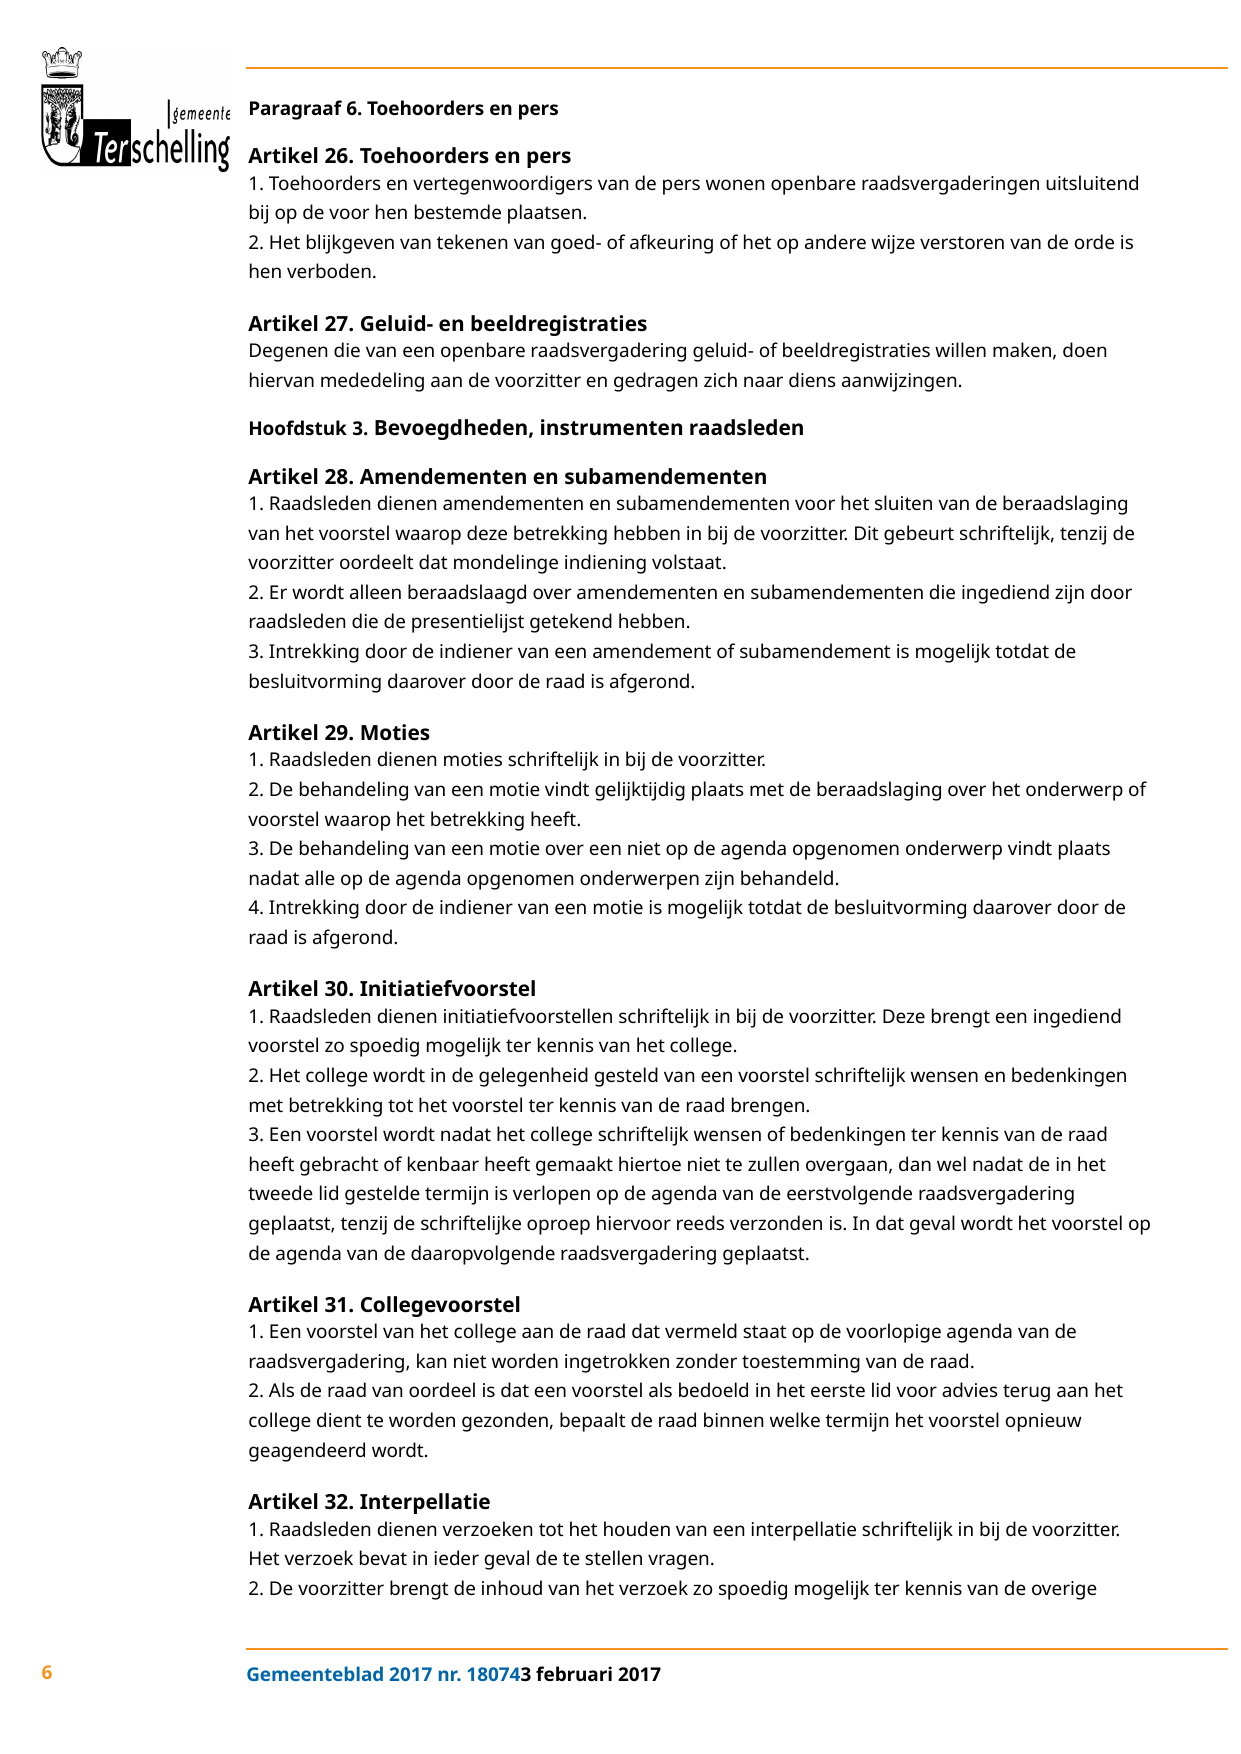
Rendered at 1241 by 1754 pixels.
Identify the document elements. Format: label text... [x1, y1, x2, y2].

text Artikel 30. Initiatiefvoorstel [248, 974, 1152, 1003]
text 1. Raadsleden dienen initiatiefvoorstellen schriftelijk in bij de voorzitter. Deze brengt een ingediend voorstel zo spoedig mogelijk ter kennis van het college. [248, 1003, 1152, 1058]
text 2. Het college wordt in de gelegenheid gesteld van een voorstel schriftelijk wensen en bedenkingen met betrekking tot het voorstel ter kennis van de raad brengen. [248, 1062, 1152, 1117]
text 1. Raadsleden dienen amendementen en subamendementen voor het sluiten van de beraadslaging van het voorstel waarop deze betrekking hebben in bij de voorzitter. Dit gebeurt schriftelijk, tenzij de voorzitter oordeelt dat mondelinge indiening volstaat. [248, 490, 1152, 575]
text Artikel 27. Geluid- en beeldregistraties [248, 309, 1152, 337]
text 3. Een voorstel wordt nadat het college schriftelijk wensen of bedenkingen ter kennis van de raad heeft gebracht of kenbaar heeft gemaakt hiertoe niet te zullen overgaan, dan wel nadat de in het tweede lid gestelde termijn is verlopen op de agenda van de eerstvolgende raadsvergadering geplaatst, tenzij de schriftelijke oproep hiervoor reeds verzonden is. In dat geval wordt het voorstel op de agenda van de daaropvolgende raadsvergadering geplaatst. [248, 1121, 1152, 1265]
text Artikel 28. Amendementen en subamendementen [248, 462, 1152, 490]
text 1. Een voorstel van het college aan de raad dat vermeld staat op de voorlopige agenda van de raadsvergadering, kan niet worden ingetrokken zonder toestemming van de raad. [248, 1318, 1152, 1374]
text 1. Raadsleden dienen moties schriftelijk in bij de voorzitter. [248, 747, 1152, 772]
text 1. Toehoorders en vertegenwoordigers van de pers wonen openbare raadsvergaderingen uitsluitend bij op de voor hen bestemde plaatsen. [248, 170, 1152, 225]
text Paragraaf 6. Toehoorders en pers [248, 95, 1152, 121]
text Hoofdstuk 3. Bevoegdheden, instrumenten raadsleden [248, 413, 1152, 441]
text 2. Er wordt alleen beraadslaagd over amendementen en subamendementen die ingediend zijn door raadsleden die de presentielijst getekend hebben. [248, 579, 1152, 634]
text 1. Raadsleden dienen verzoeken tot het houden van een interpellatie schriftelijk in bij de voorzitter. Het verzoek bevat in ieder geval de te stellen vragen. [248, 1516, 1152, 1571]
text Artikel 31. Collegevoorstel [248, 1290, 1152, 1318]
text Artikel 26. Toehoorders en pers [248, 141, 1152, 170]
text 2. De voorzitter brengt de inhoud van het verzoek zo spoedig mogelijk ter kennis van de overige [248, 1575, 1152, 1601]
text Degenen die van een openbare raadsvergadering geluid- of beeldregistraties willen maken, doen hiervan mededeling aan de voorzitter en gedragen zich naar diens aanwijzingen. [248, 337, 1152, 393]
text 3. Intrekking door de indiener van een amendement of subamendement is mogelijk totdat de besluitvorming daarover door de raad is afgerond. [248, 638, 1152, 693]
text 4. Intrekking door de indiener van een motie is mogelijk totdat de besluitvorming daarover door de raad is afgerond. [248, 894, 1152, 950]
text 3. De behandeling van een motie over een niet op de agenda opgenomen onderwerp vindt plaats nadat alle op de agenda opgenomen onderwerpen zijn behandeld. [248, 835, 1152, 891]
text 2. Het blijkgeven van tekenen van goed- of afkeuring of het op andere wijze verstoren van de orde is hen verboden. [248, 229, 1152, 284]
text Artikel 32. Interpellatie [248, 1487, 1152, 1516]
text 2. De behandeling van een motie vindt gelijktijdig plaats met de beraadslaging over het onderwerp of voorstel waarop het betrekking heeft. [248, 776, 1152, 832]
text Artikel 29. Moties [248, 718, 1152, 747]
text 2. Als de raad van oordeel is dat een voorstel als bedoeld in het eerste lid voor advies terug aan het college dient te worden gezonden, bepaalt de raad binnen welke termijn het voorstel opnieuw geagendeerd wordt. [248, 1378, 1152, 1463]
picture [41, 47, 231, 172]
